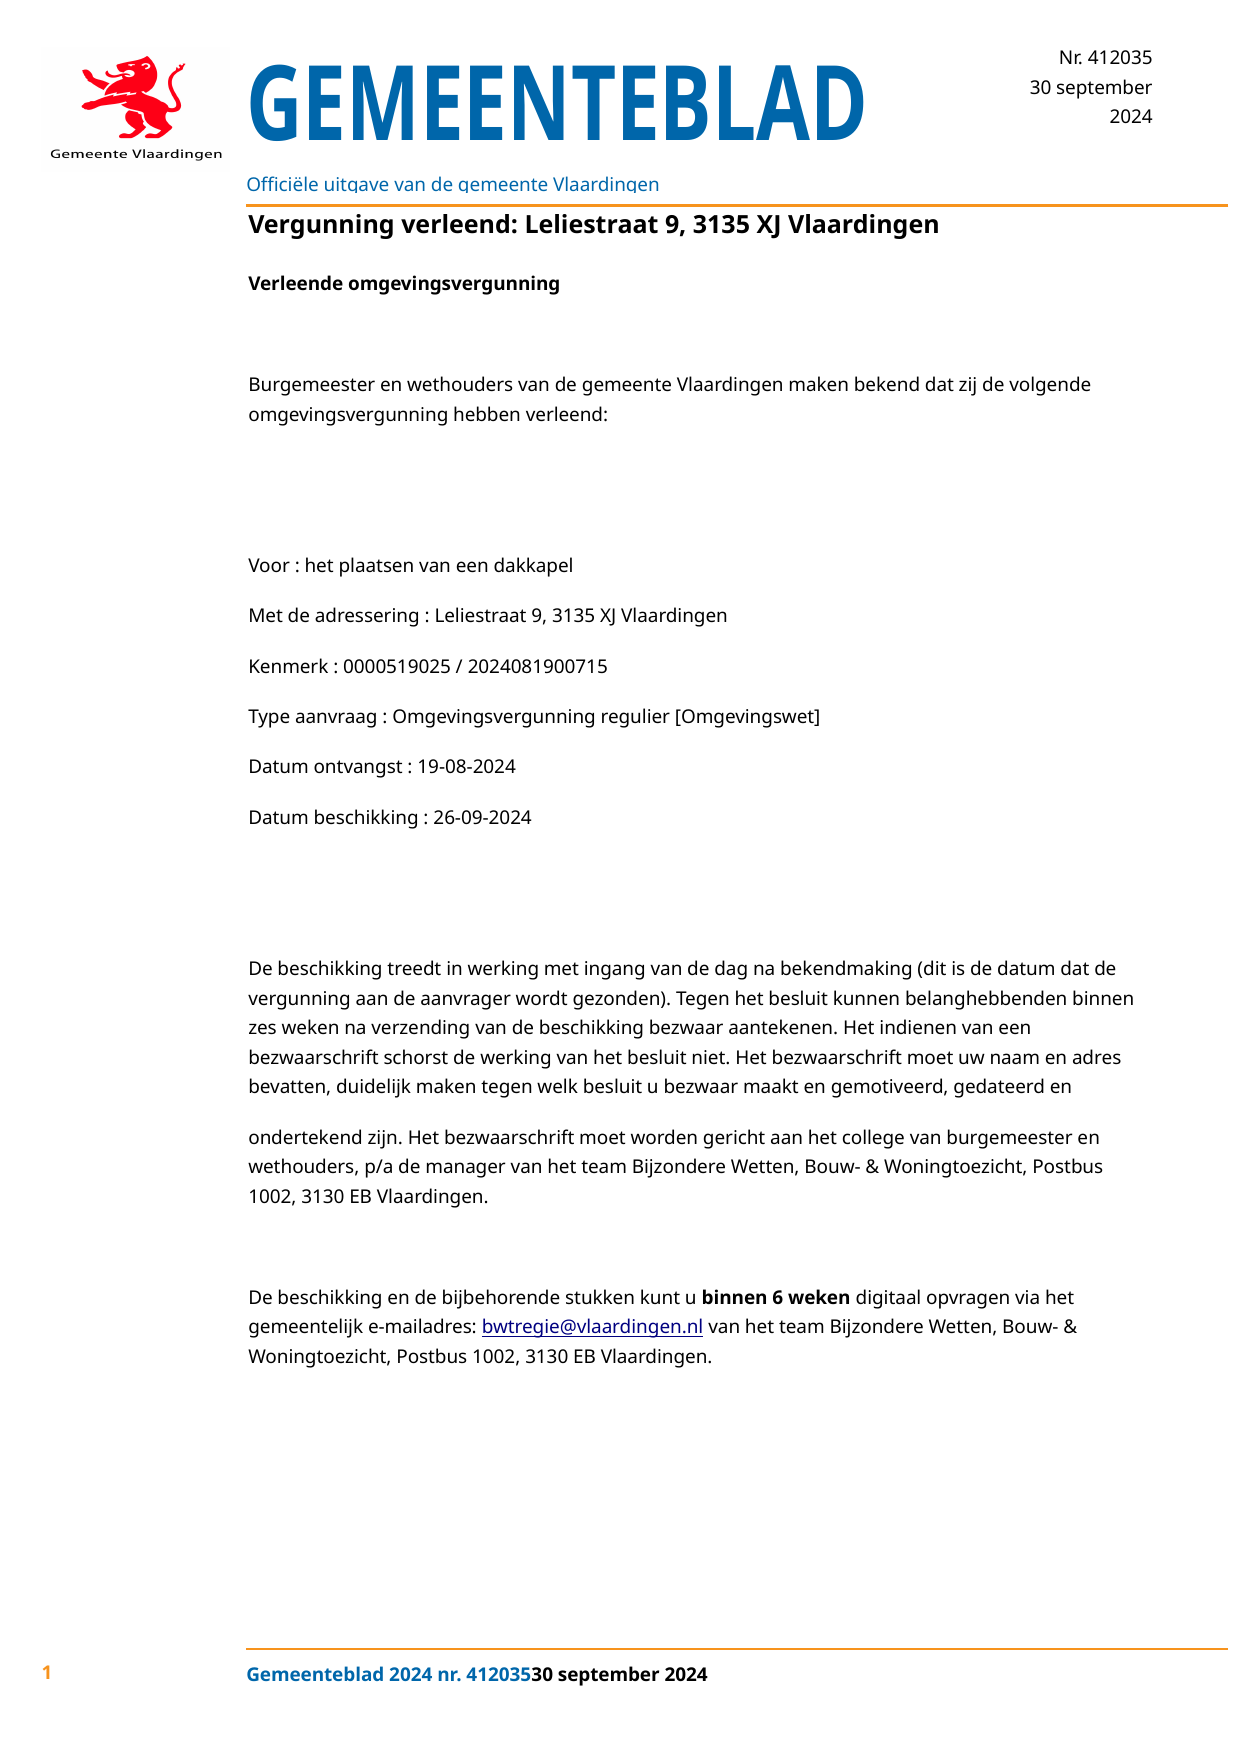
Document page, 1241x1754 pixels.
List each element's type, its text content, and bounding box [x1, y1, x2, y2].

picture [41, 47, 231, 172]
text ondertekend zijn. Het bezwaarschrift moet worden gericht aan het college van burgemeester en wethouders, p/a de manager van het team Bijzondere Wetten, Bouw- & Woningtoezicht, Postbus 1002, 3130 EB Vlaardingen. [248, 1124, 1152, 1209]
text Datum ontvangst : 19-08-2024 [248, 754, 1152, 779]
text Met de adressering : Leliestraat 9, 3135 XJ Vlaardingen [248, 602, 1152, 628]
text Type aanvraag : Omgevingsvergunning regulier [Omgevingswet] [248, 703, 1152, 729]
text Kenmerk : 0000519025 / 2024081900715 [248, 653, 1152, 678]
text De beschikking treedt in werking met ingang van de dag na bekendmaking (dit is de datum dat de vergunning aan de aanvrager wordt gezonden). Tegen het besluit kunnen belanghebbenden binnen zes weken na verzending van de beschikking bezwaar aantekenen. Het indienen van een bezwaarschrift schorst de werking van het besluit niet. Het bezwaarschrift moet uw naam en adres bevatten, duidelijk maken tegen welk besluit u bezwaar maakt en gemotiveerd, gedateerd en [248, 955, 1152, 1099]
text Vergunning verleend: Leliestraat 9, 3135 XJ Vlaardingen [248, 207, 1152, 241]
text Datum beschikking : 26-09-2024 [248, 804, 1152, 830]
text De beschikking en de bijbehorende stukken kunt u binnen 6 weken digitaal opvragen via het gemeentelijk e-mailadres: bwtregie@vlaardingen.nl van het team Bijzondere Wetten, Bouw- & Woningtoezicht, Postbus 1002, 3130 EB Vlaardingen. [248, 1284, 1152, 1369]
text Voor : het plaatsen van een dakkapel [248, 552, 1152, 578]
text Verleende omgevingsvergunning [248, 270, 1152, 296]
text Burgemeester en wethouders van de gemeente Vlaardingen maken bekend dat zij de volgende omgevingsvergunning hebben verleend: [248, 371, 1152, 426]
